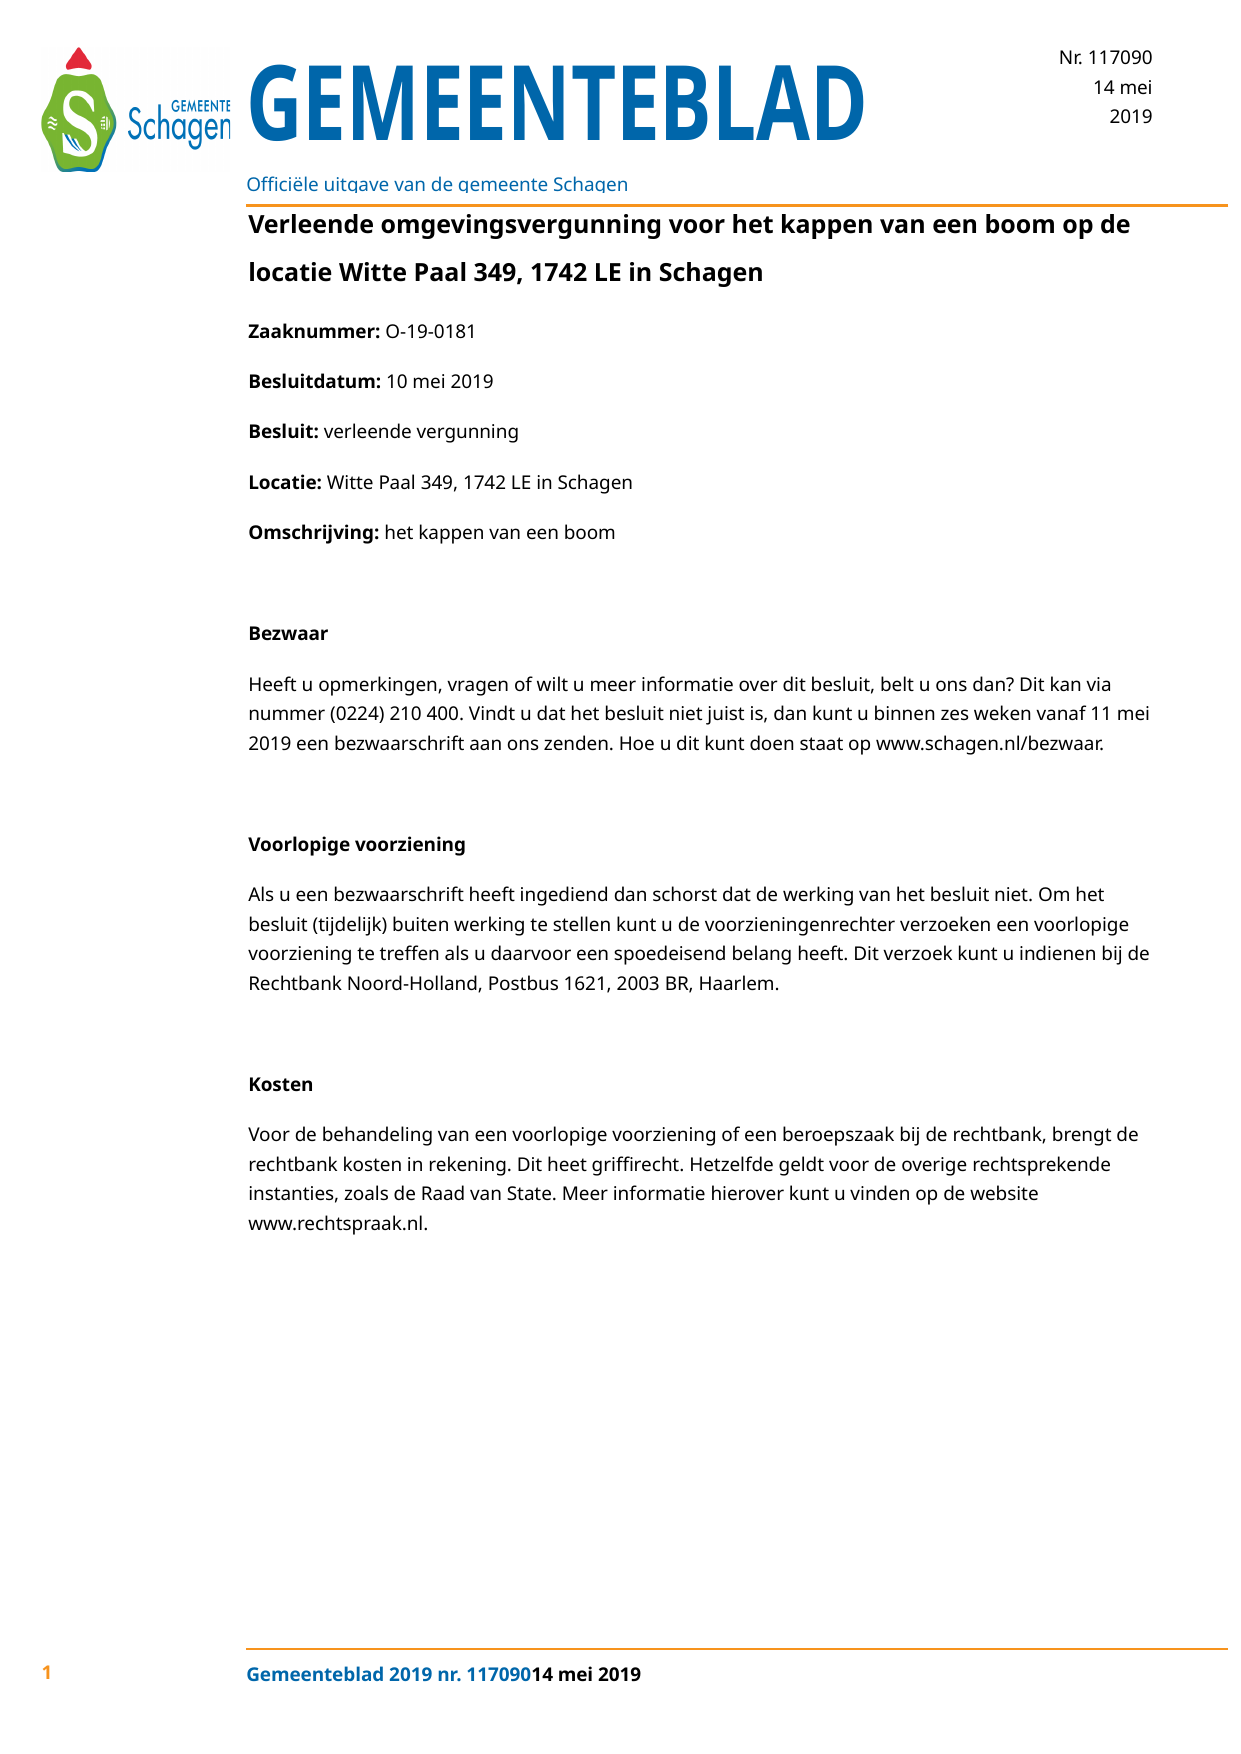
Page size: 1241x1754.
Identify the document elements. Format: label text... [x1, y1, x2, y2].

text Bezwaar [248, 620, 1152, 646]
text Kosten [248, 1071, 1152, 1097]
text Omschrijving: het kappen van een boom [248, 519, 1152, 545]
text Verleende omgevingsvergunning voor het kappen van een boom op de locatie Witte Paal 349, 1742 LE in Schagen [248, 207, 1152, 288]
text Locatie: Witte Paal 349, 1742 LE in Schagen [248, 469, 1152, 495]
picture [41, 47, 231, 172]
text Besluitdatum: 10 mei 2019 [248, 368, 1152, 394]
text Voor de behandeling van een voorlopige voorziening of een beroepszaak bij de rechtbank, brengt de rechtbank kosten in rekening. Dit heet griffirecht. Hetzelfde geldt voor de overige rechtsprekende instanties, zoals de Raad van State. Meer informatie hierover kunt u vinden op de website www.rechtspraak.nl. [248, 1121, 1152, 1236]
text Als u een bezwaarschrift heeft ingediend dan schorst dat de werking van het besluit niet. Om het besluit (tijdelijk) buiten werking te stellen kunt u de voorzieningenrechter verzoeken een voorlopige voorziening te treffen als u daarvoor een spoedeisend belang heeft. Dit verzoek kunt u indienen bij de Rechtbank Noord-Holland, Postbus 1621, 2003 BR, Haarlem. [248, 881, 1152, 996]
text Heeft u opmerkingen, vragen of wilt u meer informatie over dit besluit, belt u ons dan? Dit kan via nummer (0224) 210 400. Vindt u dat het besluit niet juist is, dan kunt u binnen zes weken vanaf 11 mei 2019 een bezwaarschrift aan ons zenden. Hoe u dit kunt doen staat op www.schagen.nl/bezwaar. [248, 671, 1152, 756]
text Voorlopige voorziening [248, 831, 1152, 857]
text Besluit: verleende vergunning [248, 419, 1152, 444]
text Zaaknummer: O-19-0181 [248, 318, 1152, 344]
